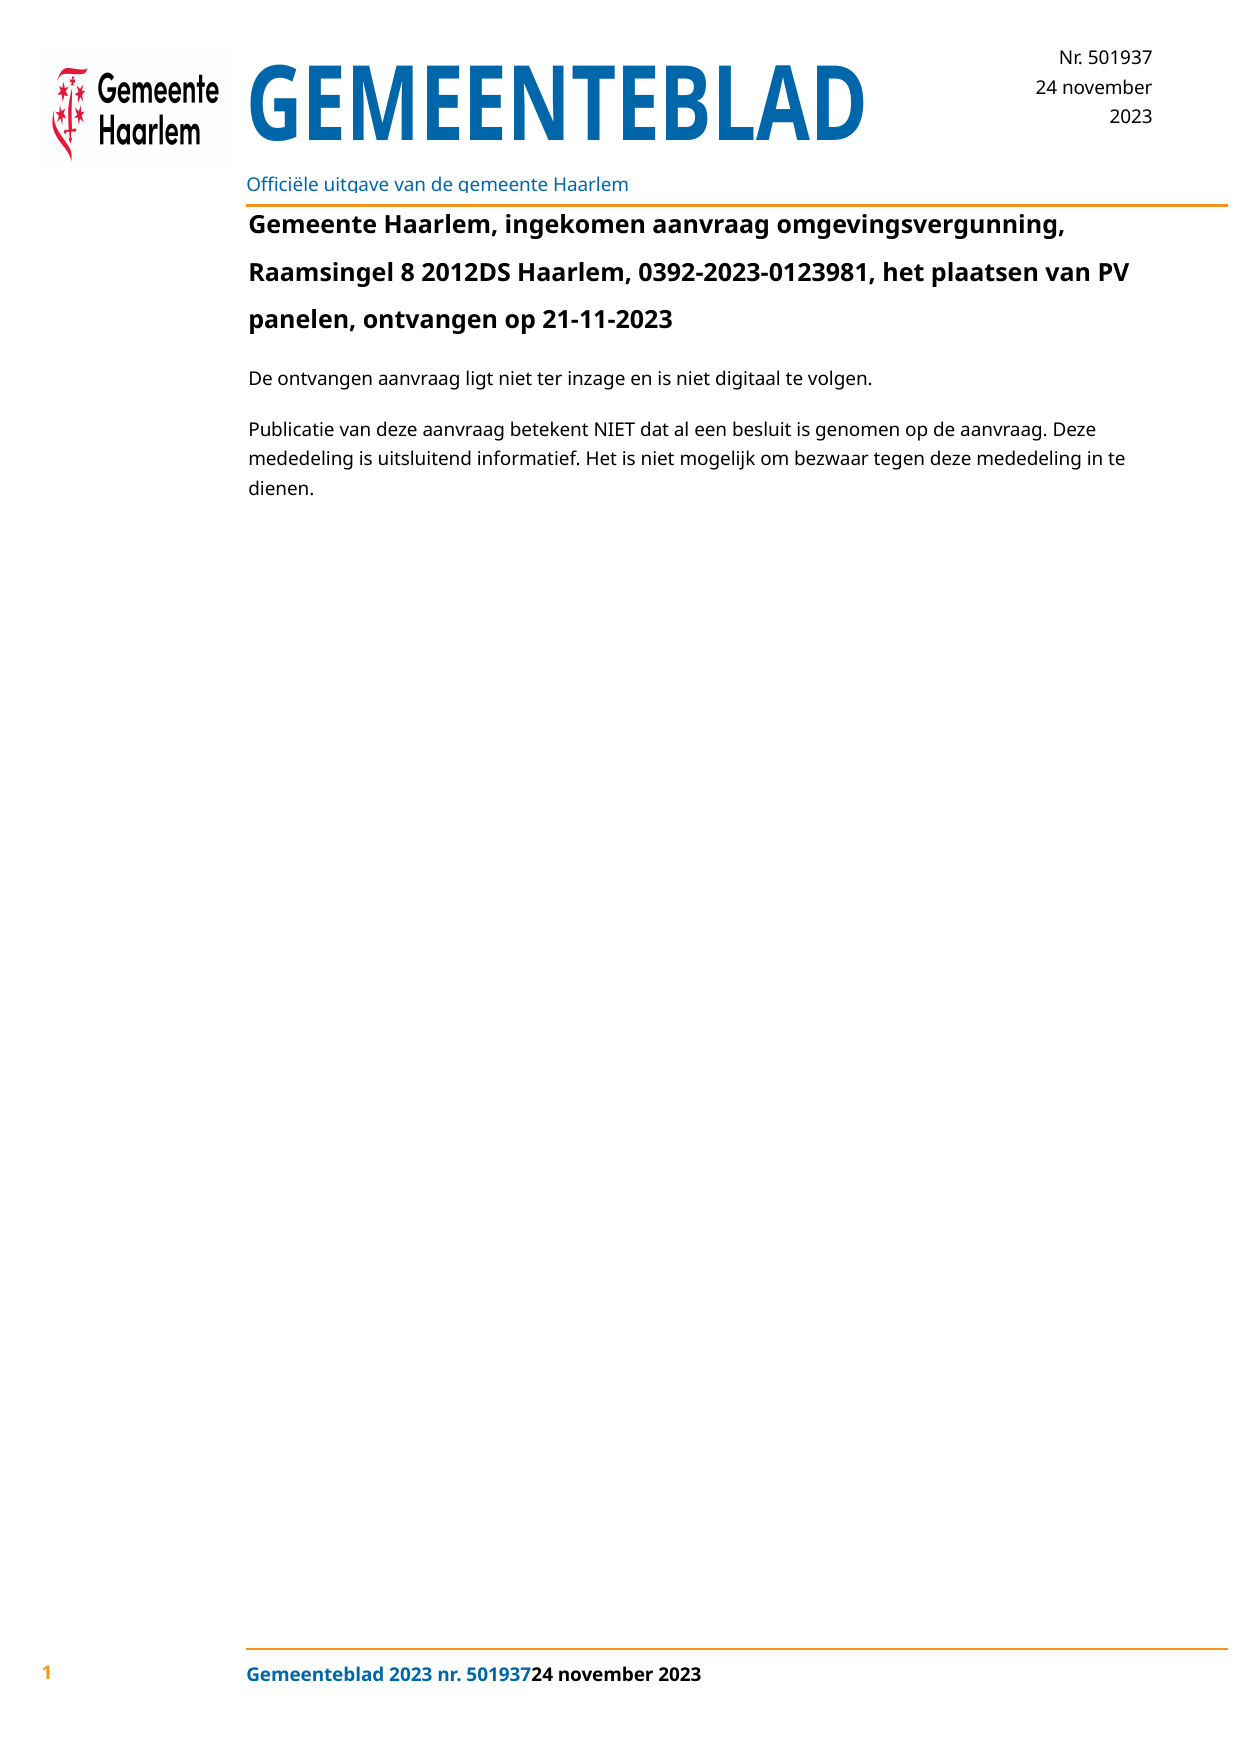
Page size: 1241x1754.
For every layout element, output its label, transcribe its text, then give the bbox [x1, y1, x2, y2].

picture [41, 47, 231, 172]
text Publicatie van deze aanvraag betekent NIET dat al een besluit is genomen op de aanvraag. Deze mededeling is uitsluitend informatief. Het is niet mogelijk om bezwaar tegen deze mededeling in te dienen. [248, 416, 1152, 501]
text De ontvangen aanvraag ligt niet ter inzage en is niet digitaal te volgen. [248, 366, 1152, 391]
text Gemeente Haarlem, ingekomen aanvraag omgevingsvergunning, Raamsingel 8 2012DS Haarlem, 0392-2023-0123981, het plaatsen van PV panelen, ontvangen op 21-11-2023 [248, 207, 1152, 336]
